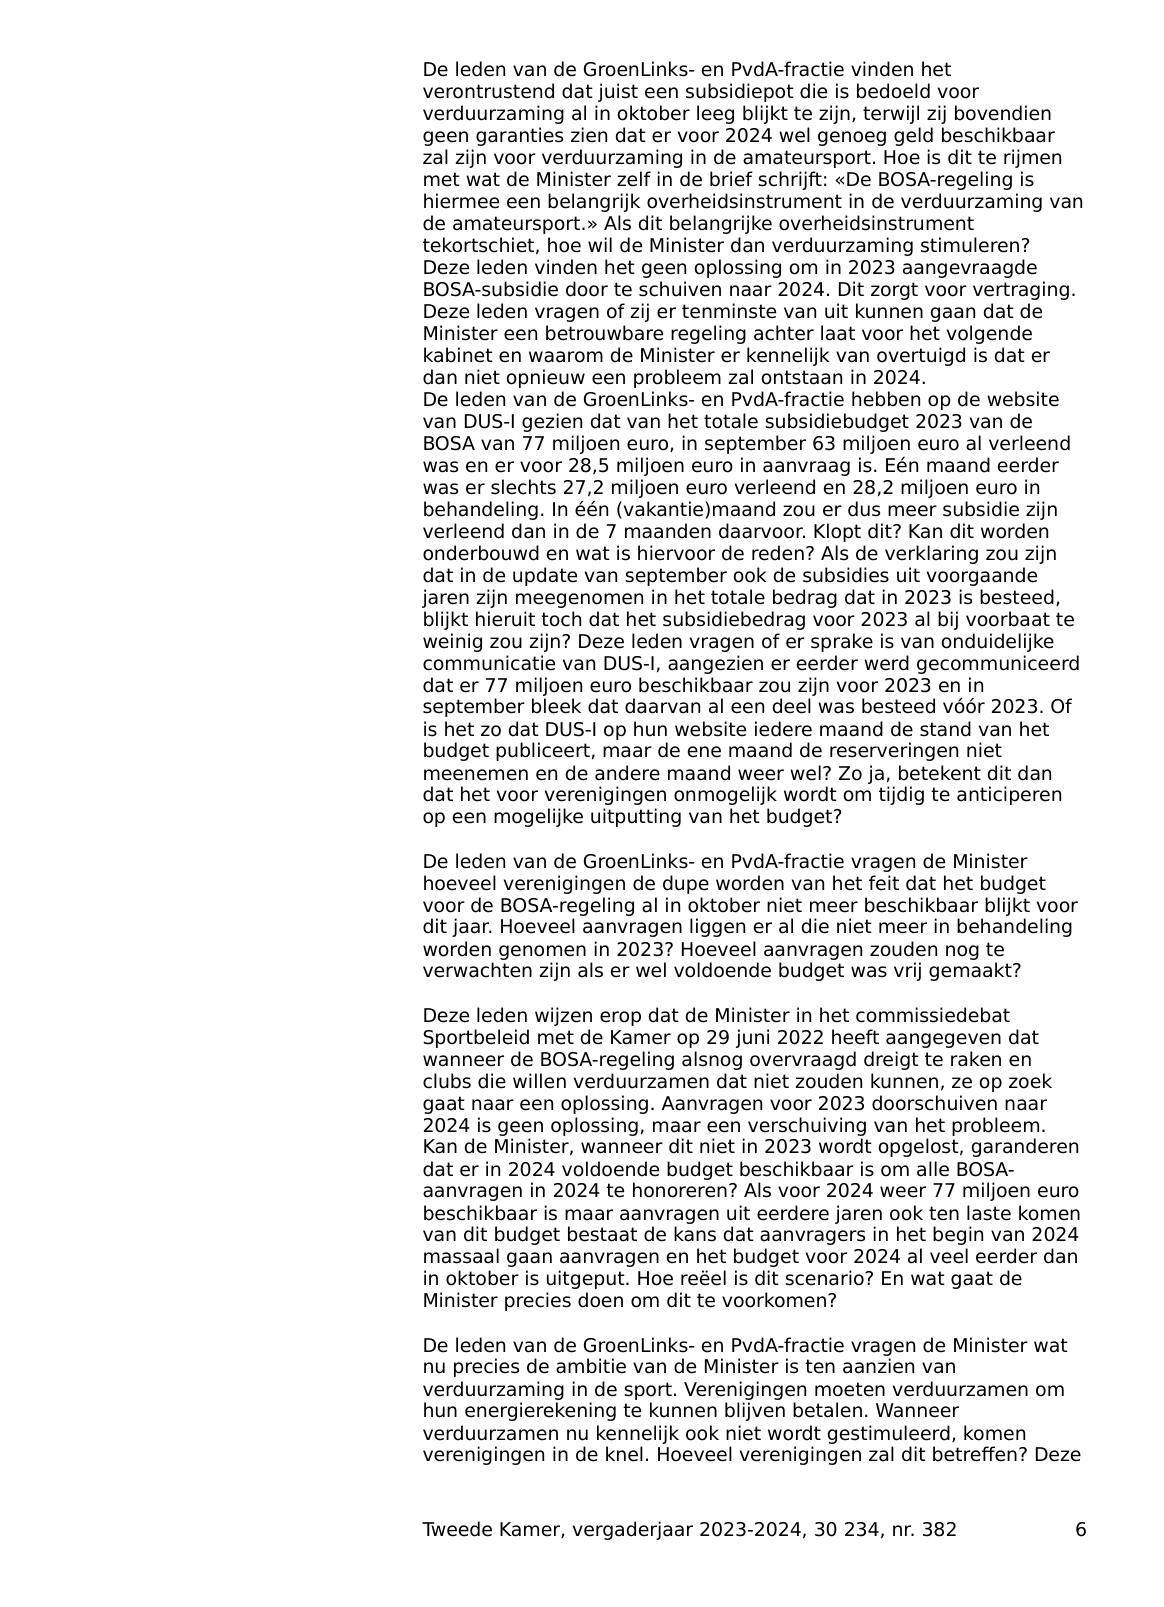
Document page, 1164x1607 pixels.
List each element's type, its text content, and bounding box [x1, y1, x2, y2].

text De leden van de GroenLinks- en PvdA-fractie vinden het verontrustend dat juist een subsidiepot die is bedoeld voor verduurzaming al in oktober leeg blijkt te zijn, terwijl zij bovendien geen garanties zien dat er voor 2024 wel genoeg geld beschikbaar zal zijn voor verduurzaming in de amateursport. Hoe is dit te rijmen met wat de Minister zelf in de brief schrijft: «De BOSA-regeling is hiermee een belangrijk overheidsinstrument in de verduurzaming van de amateursport.» Als dit belangrijke overheidsinstrument tekortschiet, hoe wil de Minister dan verduurzaming stimuleren? [422, 59, 1087, 257]
text Deze leden vinden het geen oplossing om in 2023 aangevraagde BOSA-subsidie door te schuiven naar 2024. Dit zorgt voor vertraging. Deze leden vragen of zij er tenminste van uit kunnen gaan dat de Minister een betrouwbare regeling achter laat voor het volgende kabinet en waarom de Minister er kennelijk van overtuigd is dat er dan niet opnieuw een probleem zal ontstaan in 2024. [422, 257, 1087, 389]
text De leden van de GroenLinks- en PvdA-fractie vragen de Minister hoeveel verenigingen de dupe worden van het feit dat het budget voor de BOSA-regeling al in oktober niet meer beschikbaar blijkt voor dit jaar. Hoeveel aanvragen liggen er al die niet meer in behandeling worden genomen in 2023? Hoeveel aanvragen zouden nog te verwachten zijn als er wel voldoende budget was vrij gemaakt? [422, 851, 1087, 982]
text Deze leden wijzen erop dat de Minister in het commissiedebat Sportbeleid met de Kamer op 29 juni 2022 heeft aangegeven dat wanneer de BOSA-regeling alsnog overvraagd dreigt te raken en clubs die willen verduurzamen dat niet zouden kunnen, ze op zoek gaat naar een oplossing. Aanvragen voor 2023 doorschuiven naar 2024 is geen oplossing, maar een verschuiving van het probleem. Kan de Minister, wanneer dit niet in 2023 wordt opgelost, garanderen dat er in 2024 voldoende budget beschikbaar is om alle BOSA-aanvragen in 2024 te honoreren? Als voor 2024 weer 77 miljoen euro beschikbaar is maar aanvragen uit eerdere jaren ook ten laste komen van dit budget bestaat de kans dat aanvragers in het begin van 2024 massaal gaan aanvragen en het budget voor 2024 al veel eerder dan in oktober is uitgeput. Hoe reëel is dit scenario? En wat gaat de Minister precies doen om dit te voorkomen? [422, 1004, 1087, 1312]
text De leden van de GroenLinks- en PvdA-fractie hebben op de website van DUS-I gezien dat van het totale subsidiebudget 2023 van de BOSA van 77 miljoen euro, in september 63 miljoen euro al verleend was en er voor 28,5 miljoen euro in aanvraag is. Eén maand eerder was er slechts 27,2 miljoen euro verleend en 28,2 miljoen euro in behandeling. In één (vakantie)maand zou er dus meer subsidie zijn verleend dan in de 7 maanden daarvoor. Klopt dit? Kan dit worden onderbouwd en wat is hiervoor de reden? Als de verklaring zou zijn dat in de update van september ook de subsidies uit voorgaande jaren zijn meegenomen in het totale bedrag dat in 2023 is besteed, blijkt hieruit toch dat het subsidiebedrag voor 2023 al bij voorbaat te weinig zou zijn? Deze leden vragen of er sprake is van onduidelijke communicatie van DUS-I, aangezien er eerder werd gecommuniceerd dat er 77 miljoen euro beschikbaar zou zijn voor 2023 en in september bleek dat daarvan al een deel was besteed vóór 2023. Of is het zo dat DUS-I op hun website iedere maand de stand van het budget publiceert, maar de ene maand de reserveringen niet meenemen en de andere maand weer wel? Zo ja, betekent dit dan dat het voor verenigingen onmogelijk wordt om tijdig te anticiperen op een mogelijke uitputting van het budget? [422, 389, 1087, 828]
text De leden van de GroenLinks- en PvdA-fractie vragen de Minister wat nu precies de ambitie van de Minister is ten aanzien van verduurzaming in de sport. Verenigingen moeten verduurzamen om hun energierekening te kunnen blijven betalen. Wanneer verduurzamen nu kennelijk ook niet wordt gestimuleerd, komen verenigingen in de knel. Hoeveel verenigingen zal dit betreffen? Deze [422, 1334, 1087, 1466]
